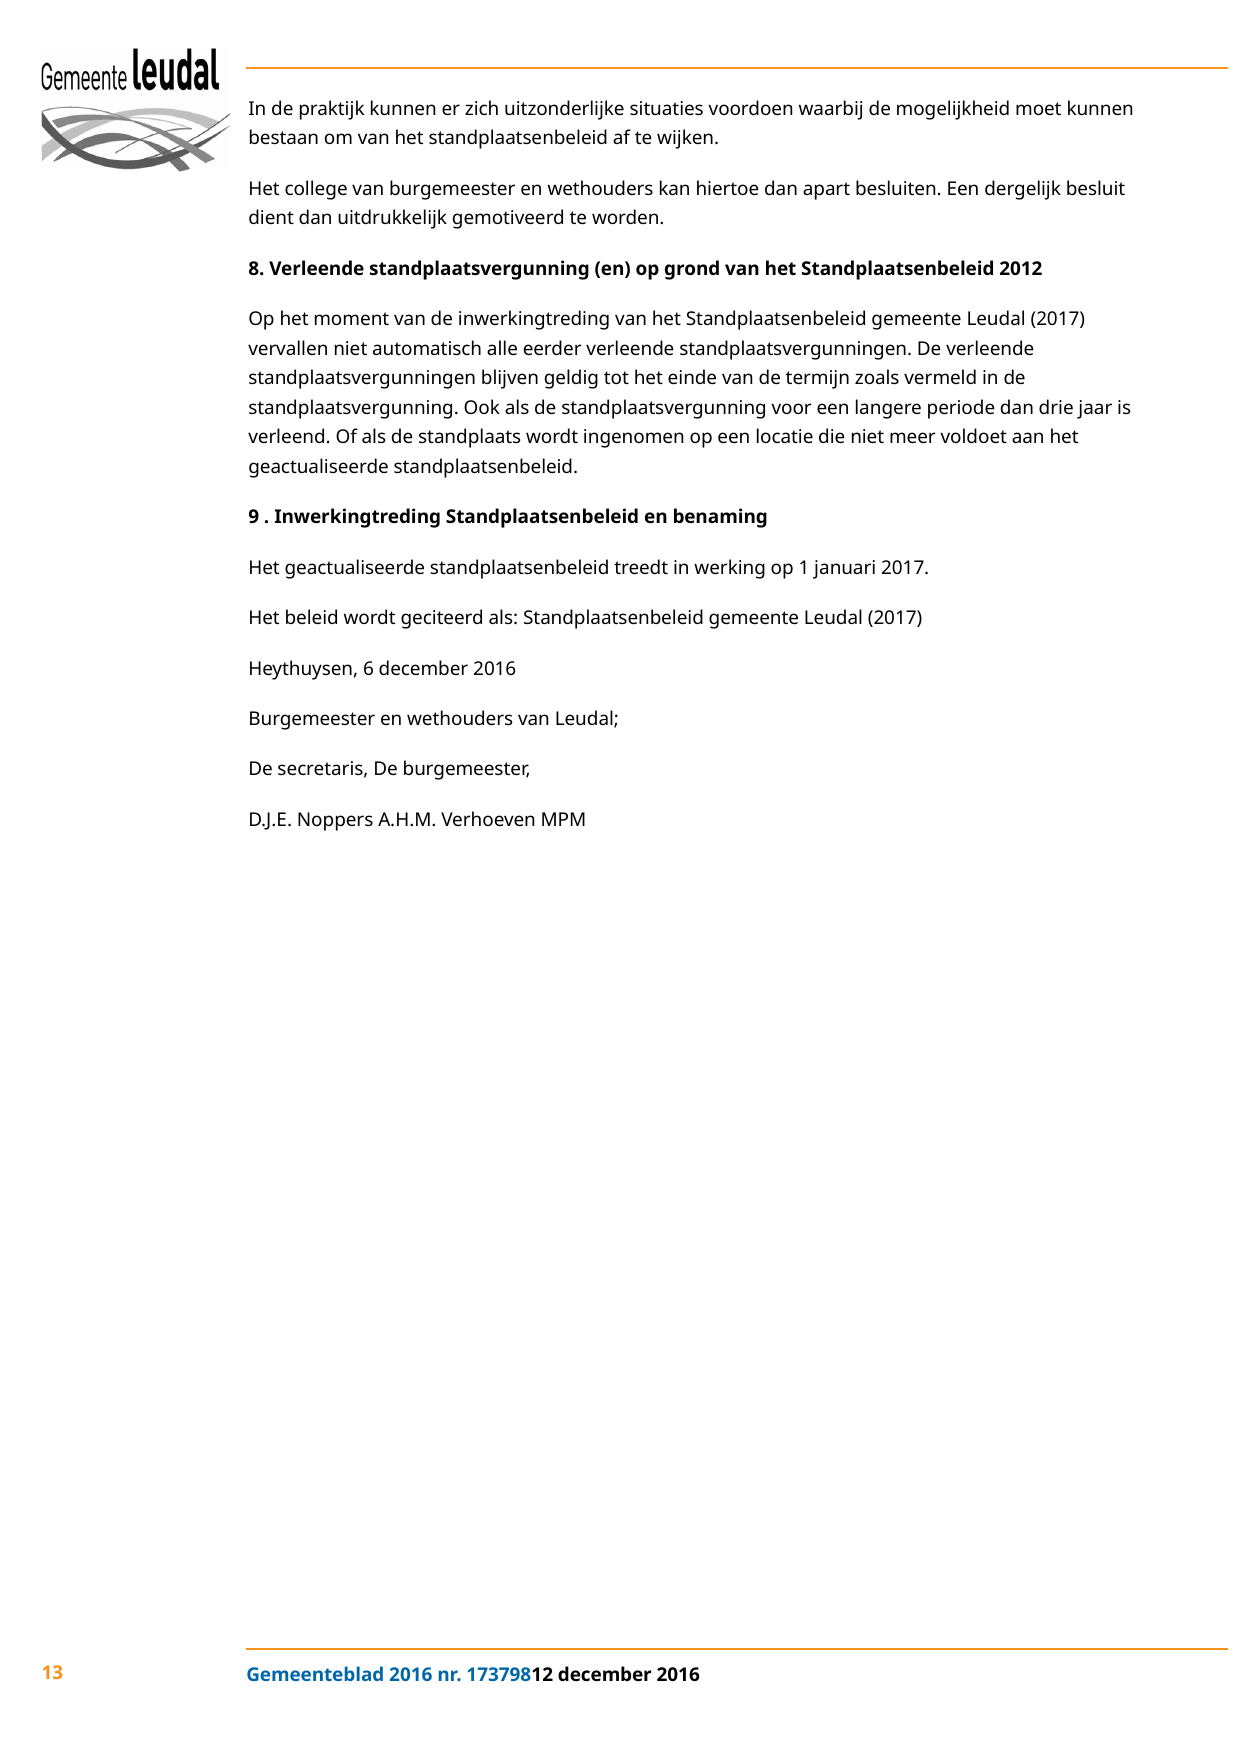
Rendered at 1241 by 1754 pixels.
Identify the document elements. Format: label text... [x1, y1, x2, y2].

text Burgemeester en wethouders van Leudal; [248, 705, 1152, 731]
picture [41, 47, 231, 172]
text 9 . Inwerkingtreding Standplaatsenbeleid en benaming [248, 503, 1152, 529]
text Het beleid wordt geciteerd als: Standplaatsenbeleid gemeente Leudal (2017) [248, 604, 1152, 630]
text Het college van burgemeester en wethouders kan hiertoe dan apart besluiten. Een dergelijk besluit dient dan uitdrukkelijk gemotiveerd te worden. [248, 175, 1152, 230]
text Heythuysen, 6 december 2016 [248, 655, 1152, 681]
text In de praktijk kunnen er zich uitzonderlijke situaties voordoen waarbij de mogelijkheid moet kunnen bestaan om van het standplaatsenbeleid af te wijken. [248, 95, 1152, 150]
text Op het moment van de inwerkingtreding van het Standplaatsenbeleid gemeente Leudal (2017) vervallen niet automatisch alle eerder verleende standplaatsvergunningen. De verleende standplaatsvergunningen blijven geldig tot het einde van de termijn zoals vermeld in de standplaatsvergunning. Ook als de standplaatsvergunning voor een langere periode dan drie jaar is verleend. Of als de standplaats wordt ingenomen op een locatie die niet meer voldoet aan het geactualiseerde standplaatsenbeleid. [248, 305, 1152, 479]
text De secretaris, De burgemeester, [248, 756, 1152, 781]
text Het geactualiseerde standplaatsenbeleid treedt in werking op 1 januari 2017. [248, 554, 1152, 580]
text 8. Verleende standplaatsvergunning (en) op grond van het Standplaatsenbeleid 2012 [248, 255, 1152, 281]
text D.J.E. Noppers A.H.M. Verhoeven MPM [248, 806, 1152, 832]
